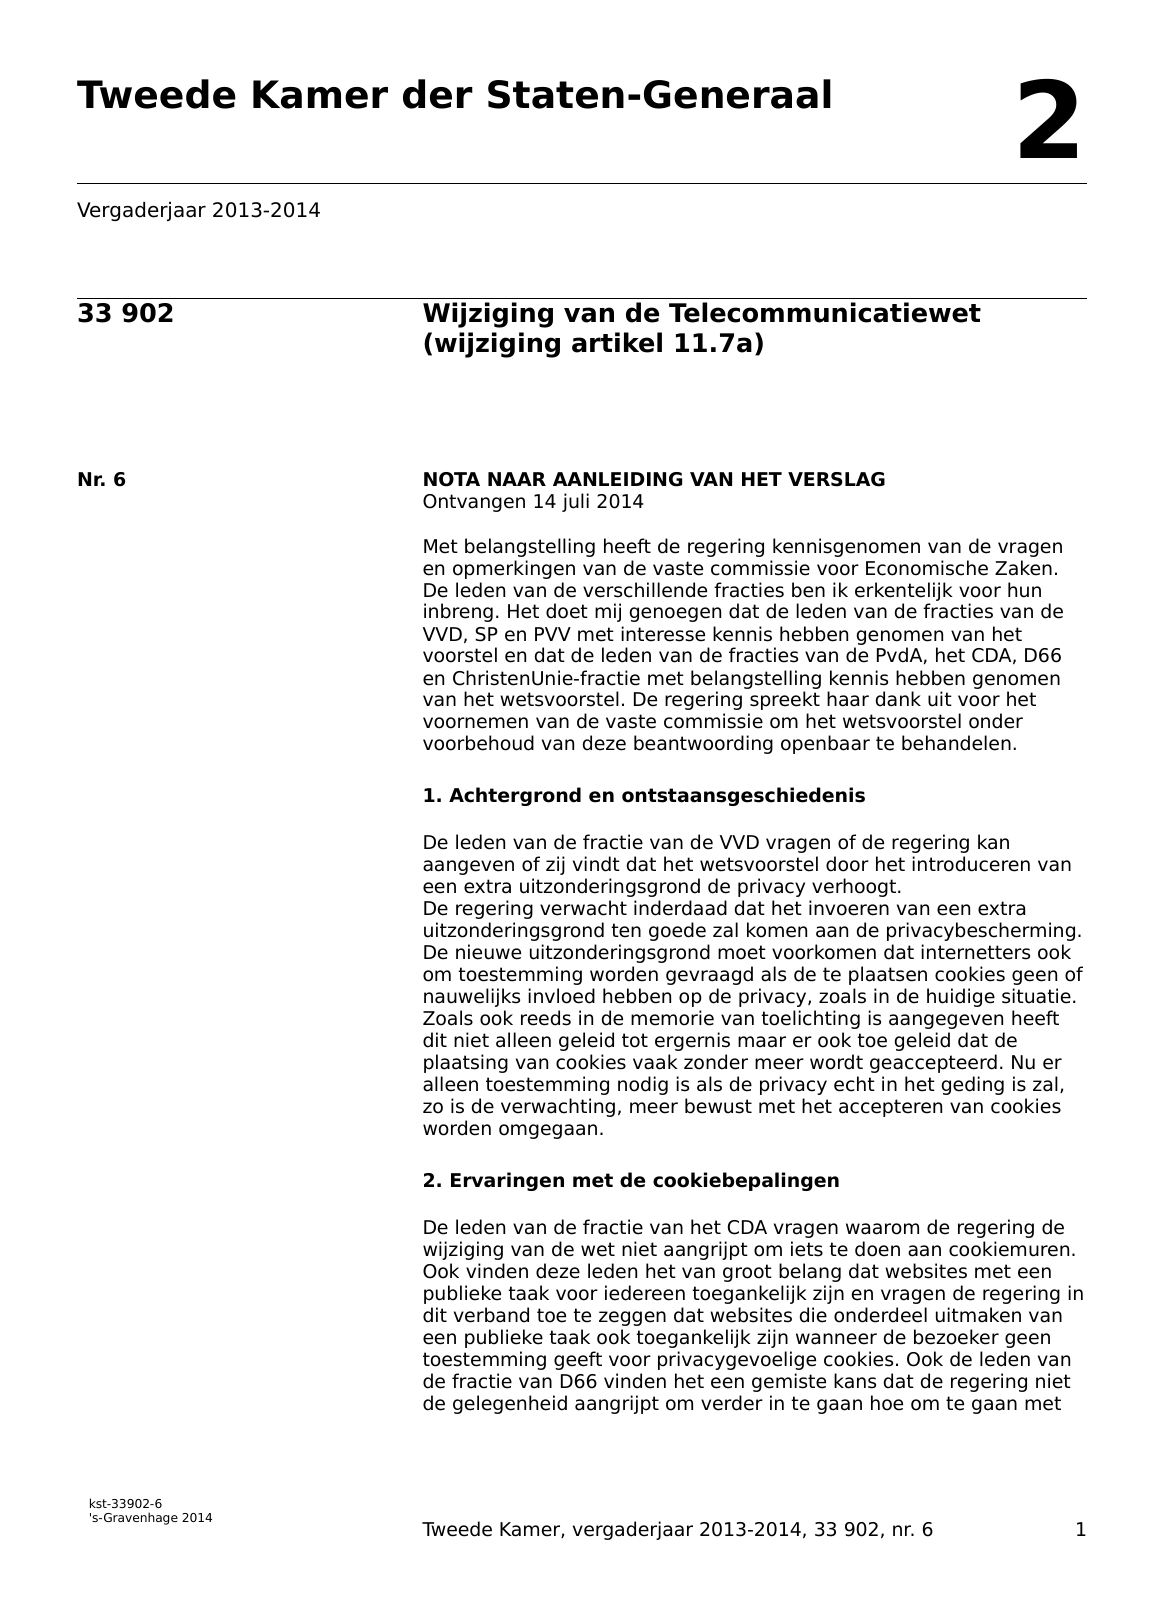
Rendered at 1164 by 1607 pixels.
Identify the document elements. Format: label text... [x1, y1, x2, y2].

subtitle 33 902 Wijziging van de Telecommunicatiewet (wijziging artikel 11.7a) [77, 299, 1087, 358]
subtitle 2. Ervaringen met de cookiebepalingen [422, 1170, 1087, 1192]
text Ontvangen 14 juli 2014 [422, 491, 1087, 513]
table_cell Vergaderjaar 2013-2014 [77, 184, 1087, 298]
text Met belangstelling heeft de regering kennisgenomen van de vragen en opmerkingen van de vaste commissie voor Economische Zaken. De leden van de verschillende fracties ben ik erkentelijk voor hun inbreng. Het doet mij genoegen dat de leden van de fracties van de VVD, SP en PVV met interesse kennis hebben genomen van het voorstel en dat de leden van de fracties van de PvdA, het CDA, D66 en ChristenUnie-fractie met belangstelling kennis hebben genomen van het wetsvoorstel. De regering spreekt haar dank uit voor het voornemen van de vaste commissie om het wetsvoorstel onder voorbehoud van deze beantwoording openbaar te behandelen. [422, 536, 1087, 755]
text De leden van de fractie van het CDA vragen waarom de regering de wijziging van de wet niet aangrijpt om iets te doen aan cookiemuren. Ook vinden deze leden het van groot belang dat websites met een publieke taak voor iedereen toegankelijk zijn en vragen de regering in dit verband toe te zeggen dat websites die onderdeel uitmaken van een publieke taak ook toegankelijk zijn wanneer de bezoeker geen toestemming geeft voor privacygevoelige cookies. Ook de leden van de fractie van D66 vinden het een gemiste kans dat de regering niet de gelegenheid aangrijpt om verder in te gaan hoe om te gaan met [422, 1217, 1087, 1415]
table_header Tweede Kamer der Staten-Generaal [77, 59, 886, 183]
text kst-33902-6 [88, 1497, 323, 1511]
subtitle Nr. 6 NOTA NAAR AANLEIDING VAN HET VERSLAG [77, 469, 1087, 491]
text 's-Gravenhage 2014 [88, 1511, 323, 1525]
text De regering verwacht inderdaad dat het invoeren van een extra uitzonderingsgrond ten goede zal komen aan de privacybescherming. De nieuwe uitzonderingsgrond moet voorkomen dat internetters ook om toestemming worden gevraagd als de te plaatsen cookies geen of nauwelijks invloed hebben op de privacy, zoals in de huidige situatie. Zoals ook reeds in de memorie van toelichting is aangegeven heeft dit niet alleen geleid tot ergernis maar er ook toe geleid dat de plaatsing van cookies vaak zonder meer wordt geaccepteerd. Nu er alleen toestemming nodig is als de privacy echt in het geding is zal, zo is de verwachting, meer bewust met het accepteren van cookies worden omgegaan. [422, 898, 1087, 1140]
text De leden van de fractie van de VVD vragen of de regering kan aangeven of zij vindt dat het wetsvoorstel door het introduceren van een extra uitzonderingsgrond de privacy verhoogt. [422, 832, 1087, 898]
table_header 2 [886, 59, 1087, 183]
subtitle 1. Achtergrond en ontstaansgeschiedenis [422, 785, 1087, 807]
